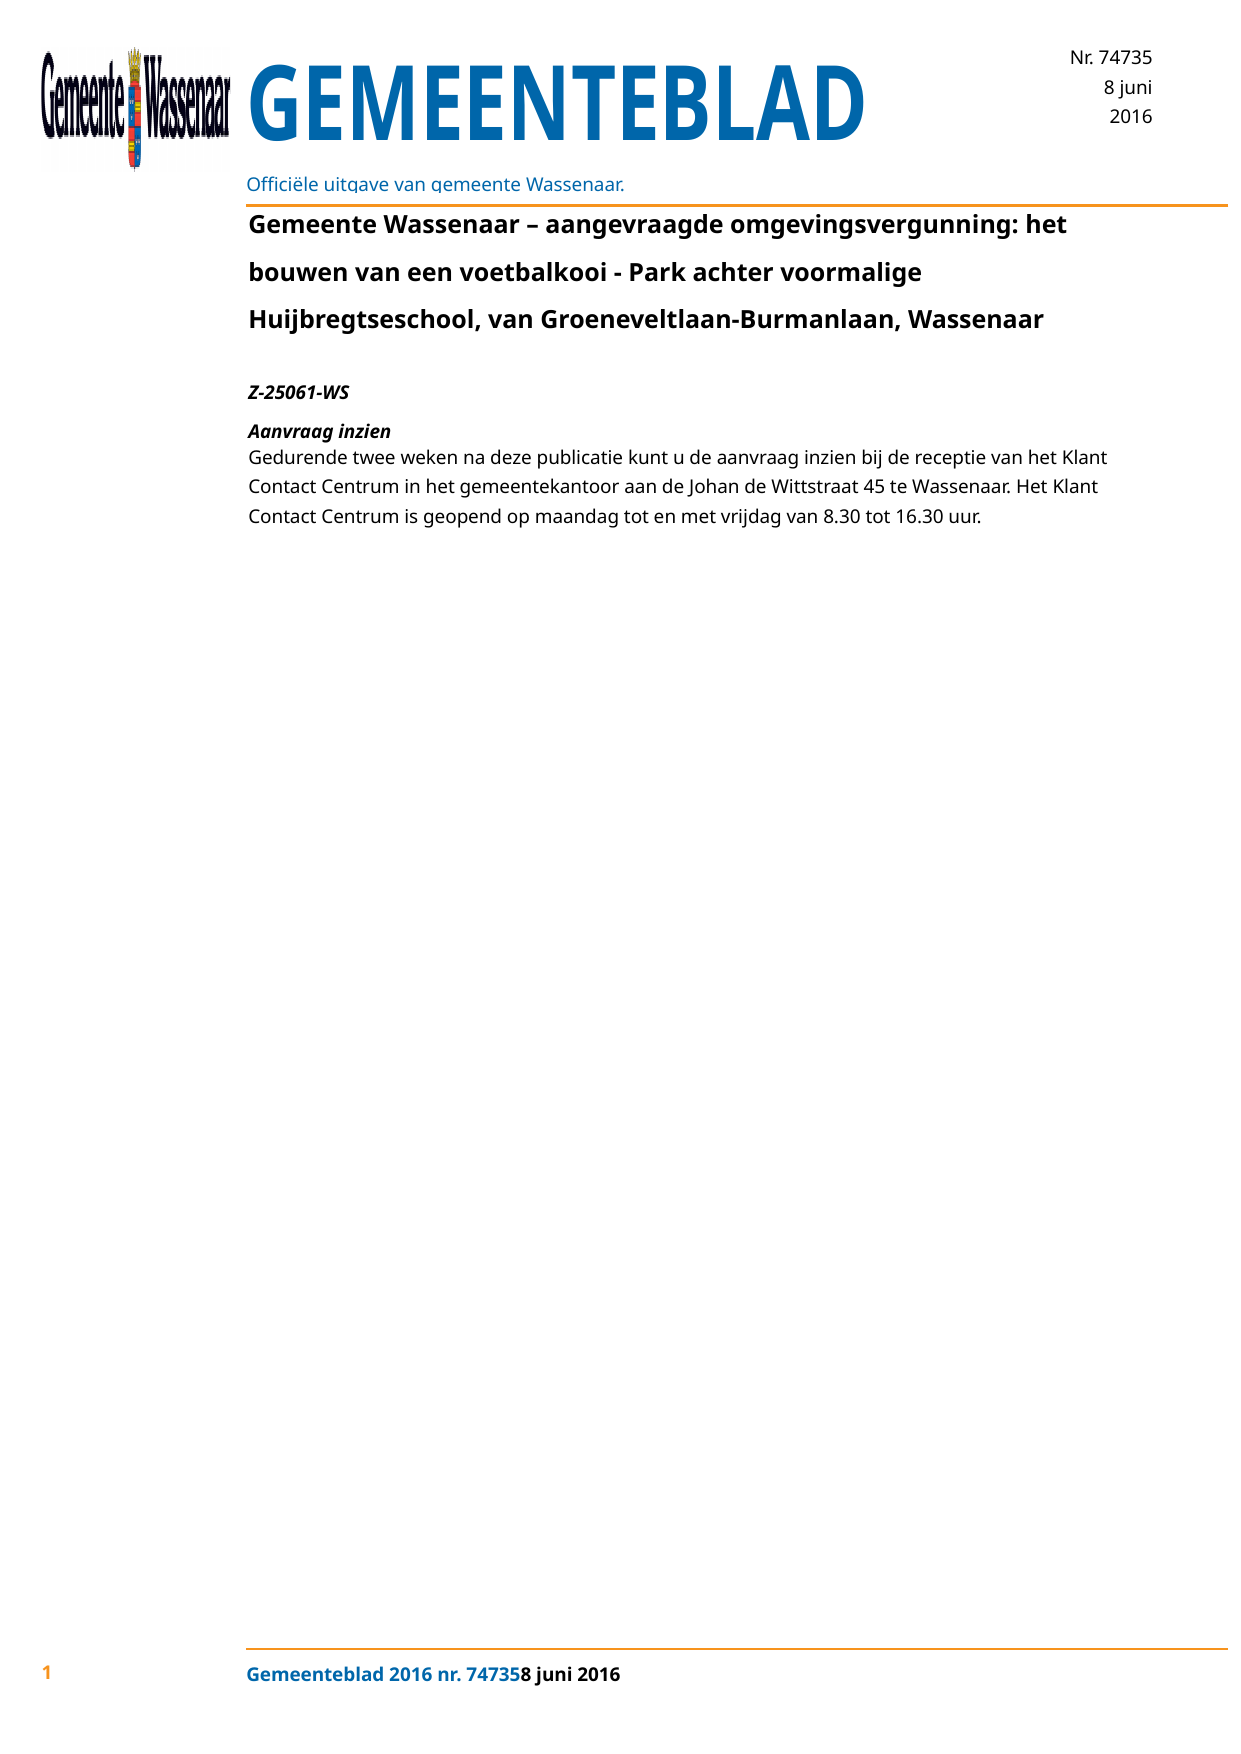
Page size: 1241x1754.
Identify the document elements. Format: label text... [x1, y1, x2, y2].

text Z-25061-WS [248, 379, 1152, 405]
text Gedurende twee weken na deze publicatie kunt u de aanvraag inzien bij de receptie van het Klant Contact Centrum in het gemeentekantoor aan de Johan de Wittstraat 45 te Wassenaar. Het Klant Contact Centrum is geopend op maandag tot en met vrijdag van 8.30 tot 16.30 uur. [248, 444, 1152, 529]
picture [41, 47, 231, 172]
text Gemeente Wassenaar – aangevraagde omgevingsvergunning: het bouwen van een voetbalkooi - Park achter voormalige Huijbregtseschool, van Groeneveltlaan-Burmanlaan, Wassenaar [248, 207, 1152, 336]
text Aanvraag inzien [248, 418, 1152, 444]
